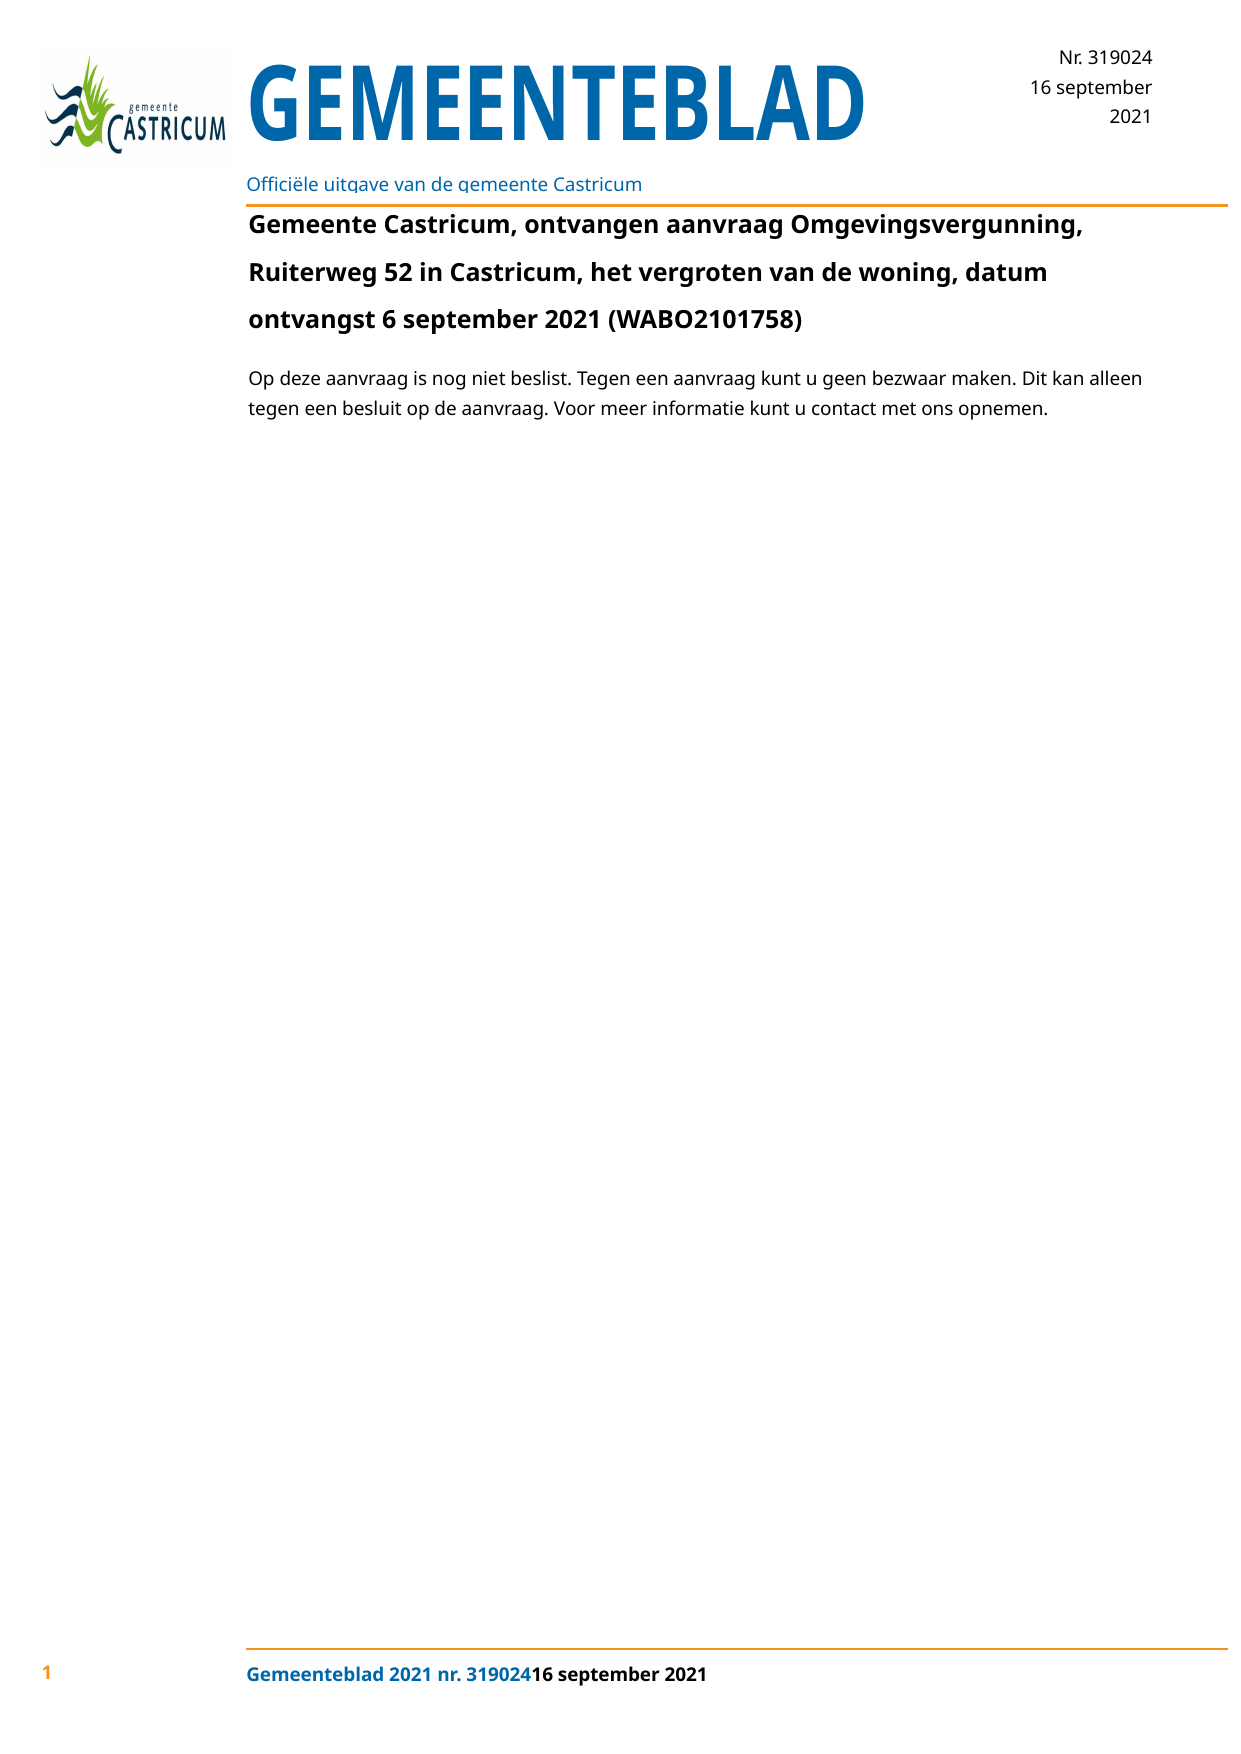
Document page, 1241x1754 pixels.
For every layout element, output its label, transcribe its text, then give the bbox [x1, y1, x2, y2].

picture [41, 47, 231, 172]
text Gemeente Castricum, ontvangen aanvraag Omgevingsvergunning, Ruiterweg 52 in Castricum, het vergroten van de woning, datum ontvangst 6 september 2021 (WABO2101758) [248, 207, 1152, 336]
text Op deze aanvraag is nog niet beslist. Tegen een aanvraag kunt u geen bezwaar maken. Dit kan alleen tegen een besluit op de aanvraag. Voor meer informatie kunt u contact met ons opnemen. [248, 366, 1152, 421]
